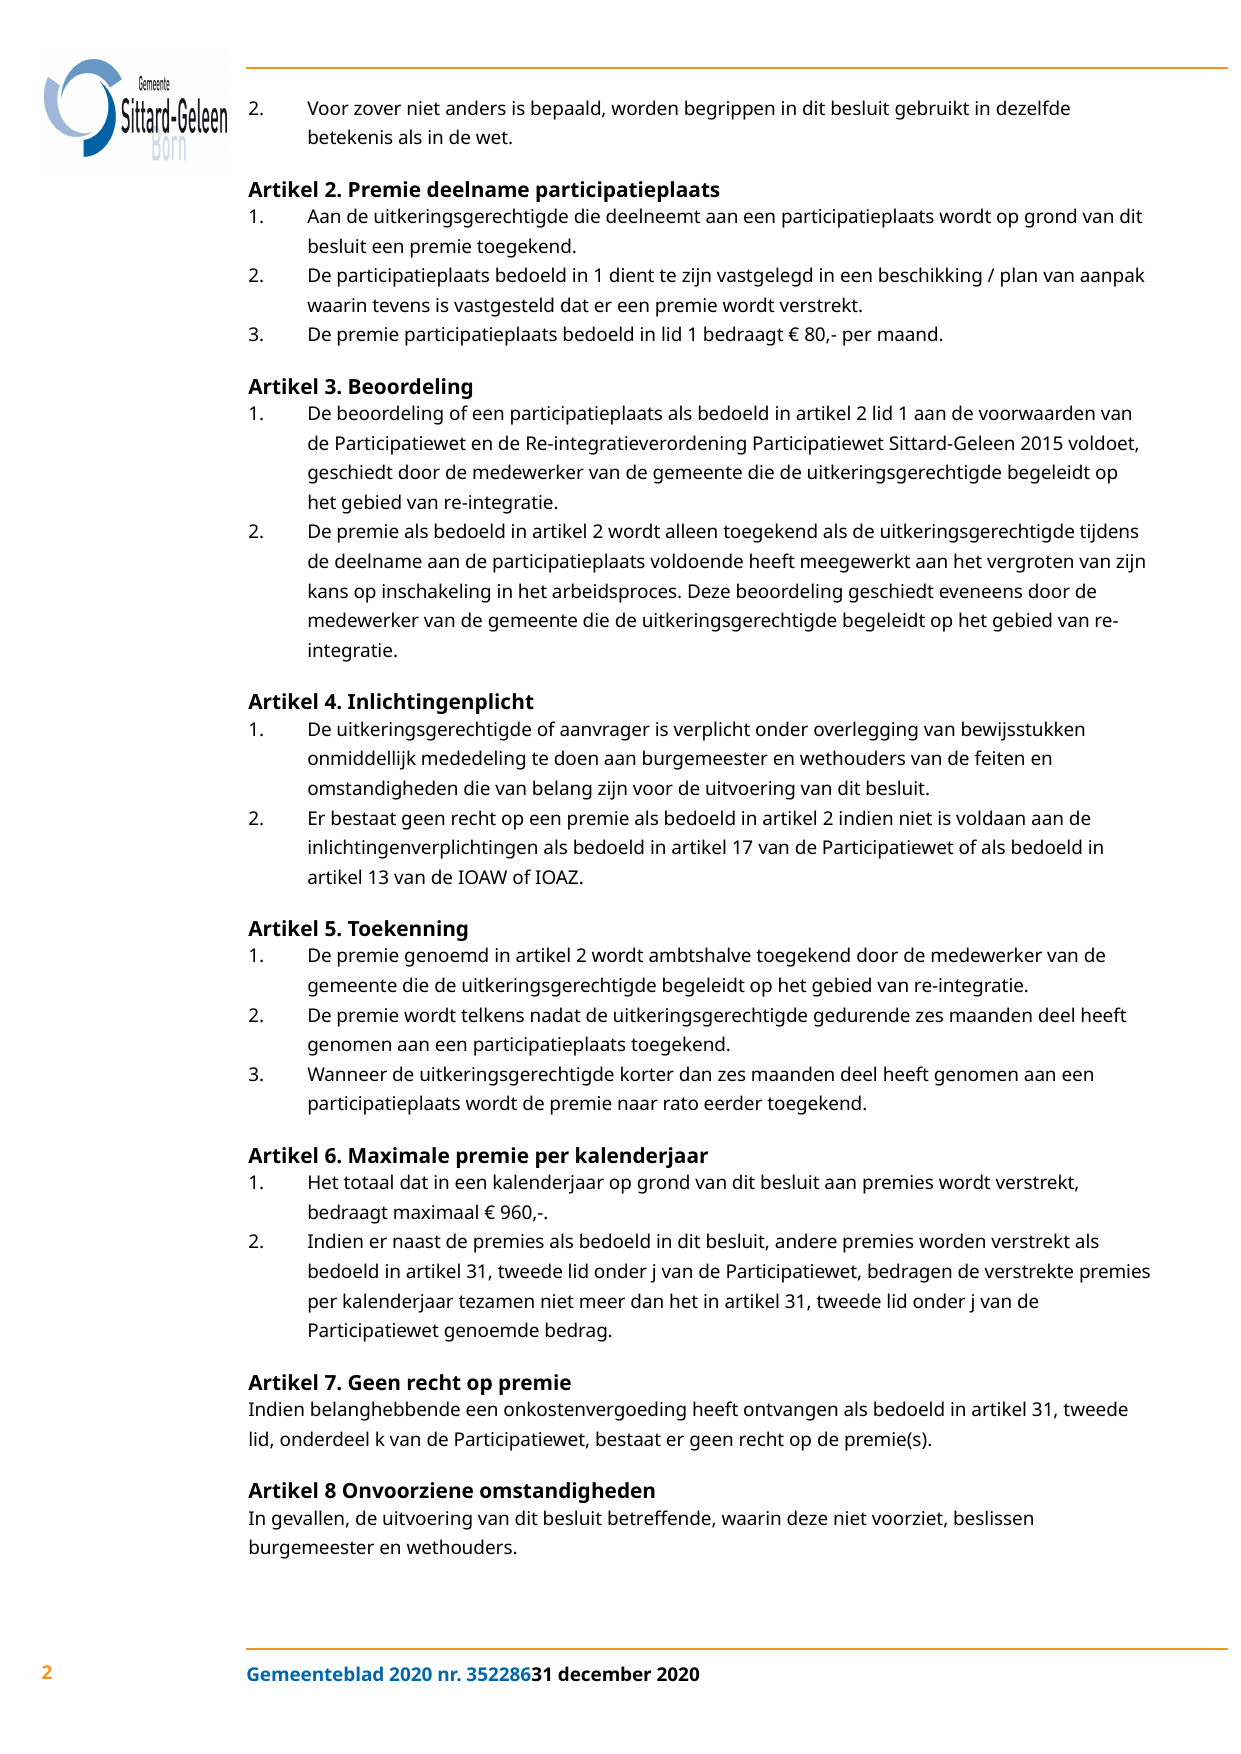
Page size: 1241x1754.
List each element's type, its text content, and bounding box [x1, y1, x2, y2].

list Voor zover niet anders is bepaald, worden begrippen in dit besluit gebruikt in dezelfde betekenis als in de wet. [248, 95, 1152, 150]
list Aan de uitkeringsgerechtigde die deelneemt aan een participatieplaats wordt op grond van dit besluit een premie toegekend. [248, 203, 1152, 258]
picture [41, 47, 231, 172]
text Artikel 4. Inlichtingenplicht [248, 687, 1152, 716]
text Artikel 8 Onvoorziene omstandigheden [248, 1476, 1152, 1505]
list De beoordeling of een participatieplaats als bedoeld in artikel 2 lid 1 aan de voorwaarden van de Participatiewet en de Re-integratieverordening Participatiewet Sittard-Geleen 2015 voldoet, geschiedt door de medewerker van de gemeente die de uitkeringsgerechtigde begeleidt op het gebied van re-integratie. [248, 400, 1152, 515]
list De participatieplaats bedoeld in 1 dient te zijn vastgelegd in een beschikking / plan van aanpak waarin tevens is vastgesteld dat er een premie wordt verstrekt. [248, 262, 1152, 318]
text Artikel 3. Beoordeling [248, 372, 1152, 400]
list De premie als bedoeld in artikel 2 wordt alleen toegekend als de uitkeringsgerechtigde tijdens de deelname aan de participatieplaats voldoende heeft meegewerkt aan het vergroten van zijn kans op inschakeling in het arbeidsproces. Deze beoordeling geschiedt eveneens door de medewerker van de gemeente die de uitkeringsgerechtigde begeleidt op het gebied van re-integratie. [248, 519, 1152, 663]
list De premie participatieplaats bedoeld in lid 1 bedraagt € 80,- per maand. [248, 322, 1152, 347]
list Er bestaat geen recht op een premie als bedoeld in artikel 2 indien niet is voldaan aan de inlichtingenverplichtingen als bedoeld in artikel 17 van de Participatiewet of als bedoeld in artikel 13 van de IOAW of IOAZ. [248, 805, 1152, 889]
text Artikel 5. Toekenning [248, 914, 1152, 943]
text Artikel 7. Geen recht op premie [248, 1368, 1152, 1396]
list Wanneer de uitkeringsgerechtigde korter dan zes maanden deel heeft genomen aan een participatieplaats wordt de premie naar rato eerder toegekend. [248, 1061, 1152, 1116]
list Het totaal dat in een kalenderjaar op grond van dit besluit aan premies wordt verstrekt, bedraagt maximaal € 960,-. [248, 1169, 1152, 1225]
list De premie wordt telkens nadat de uitkeringsgerechtigde gedurende zes maanden deel heeft genomen aan een participatieplaats toegekend. [248, 1002, 1152, 1057]
list Indien er naast de premies als bedoeld in dit besluit, andere premies worden verstrekt als bedoeld in artikel 31, tweede lid onder j van de Participatiewet, bedragen de verstrekte premies per kalenderjaar tezamen niet meer dan het in artikel 31, tweede lid onder j van de Participatiewet genoemde bedrag. [248, 1229, 1152, 1343]
text In gevallen, de uitvoering van dit besluit betreffende, waarin deze niet voorziet, beslissen burgemeester en wethouders. [248, 1505, 1152, 1560]
text Indien belanghebbende een onkostenvergoeding heeft ontvangen als bedoeld in artikel 31, tweede lid, onderdeel k van de Participatiewet, bestaat er geen recht op de premie(s). [248, 1396, 1152, 1452]
text Artikel 6. Maximale premie per kalenderjaar [248, 1141, 1152, 1169]
text Artikel 2. Premie deelname participatieplaats [248, 175, 1152, 203]
list De uitkeringsgerechtigde of aanvrager is verplicht onder overlegging van bewijsstukken onmiddellijk mededeling te doen aan burgemeester en wethouders van de feiten en omstandigheden die van belang zijn voor de uitvoering van dit besluit. [248, 716, 1152, 801]
list De premie genoemd in artikel 2 wordt ambtshalve toegekend door de medewerker van de gemeente die de uitkeringsgerechtigde begeleidt op het gebied van re-integratie. [248, 943, 1152, 998]
